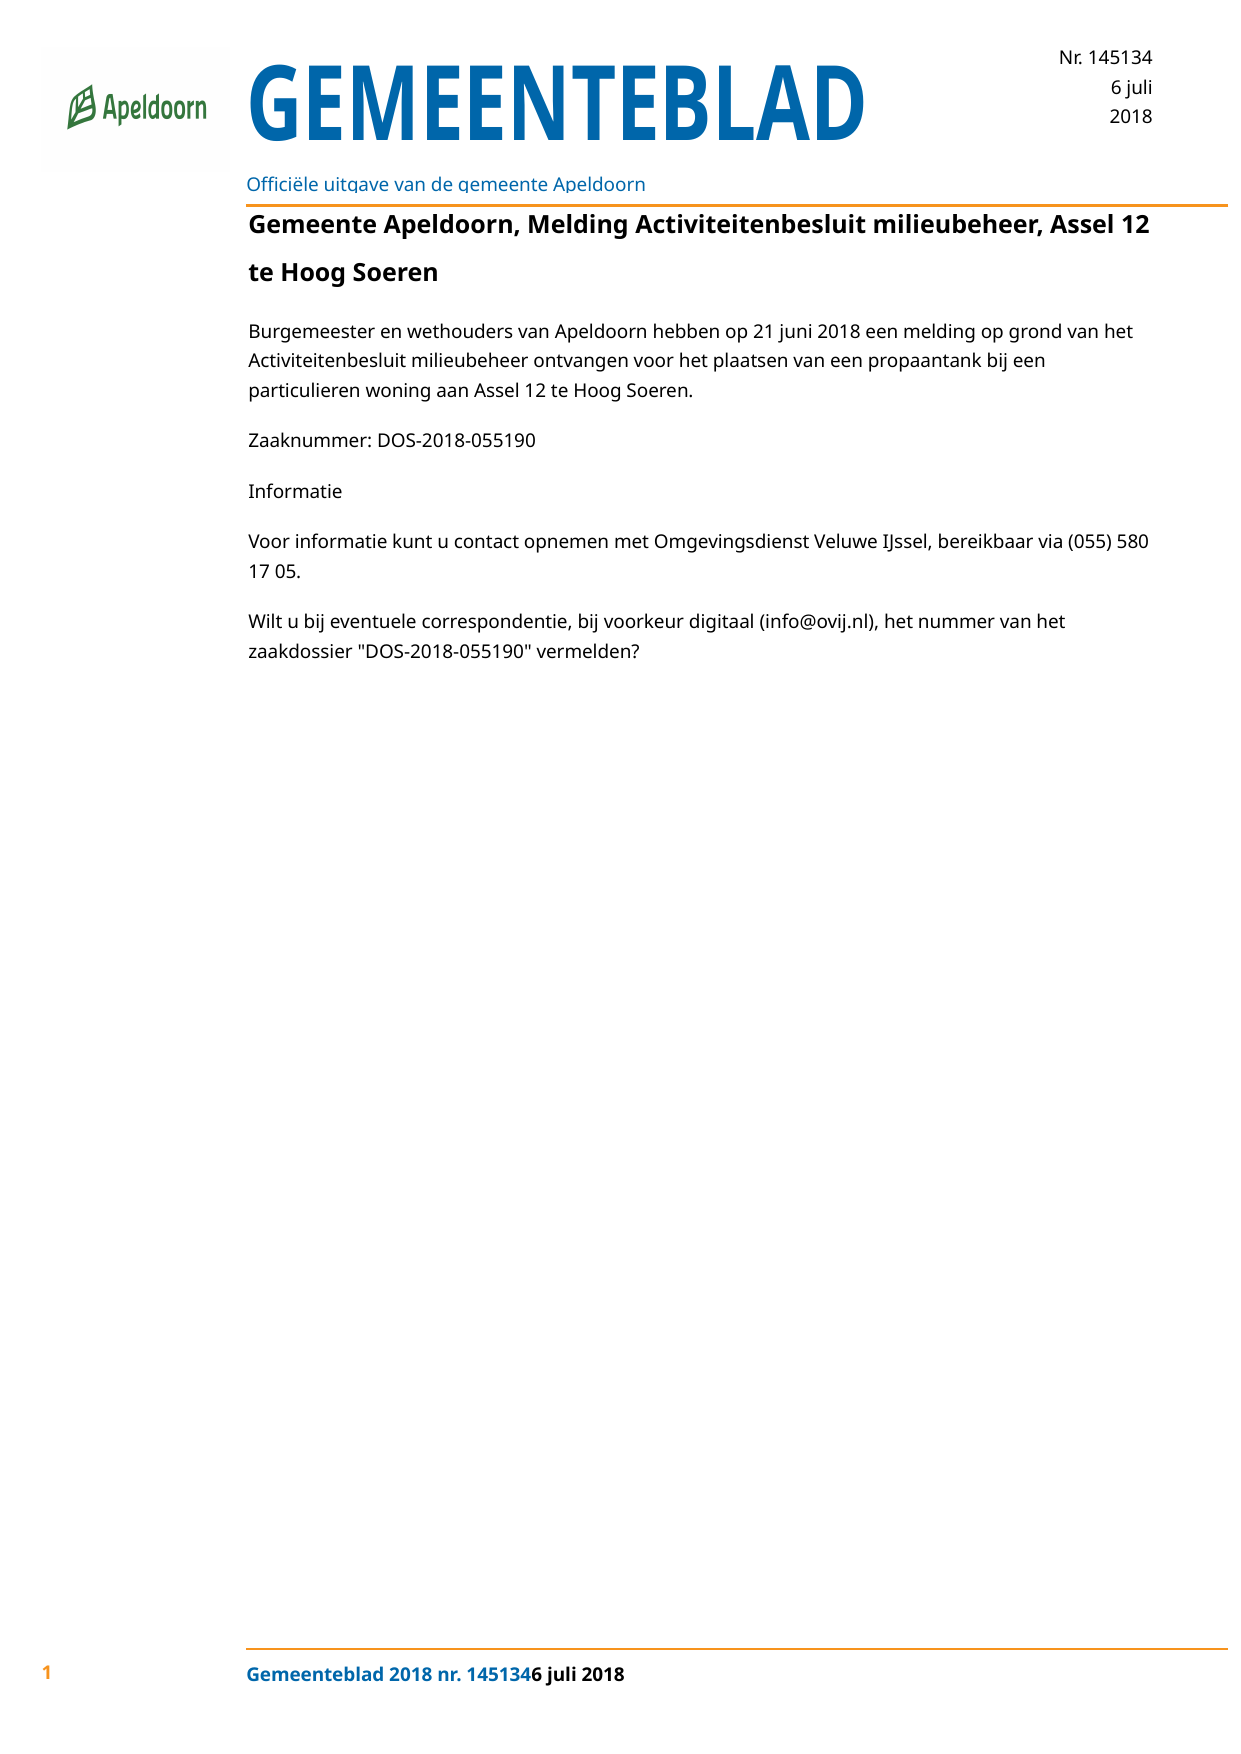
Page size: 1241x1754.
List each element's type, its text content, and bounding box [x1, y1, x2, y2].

text Gemeente Apeldoorn, Melding Activiteitenbesluit milieubeheer, Assel 12 te Hoog Soeren [248, 207, 1152, 288]
picture [41, 47, 231, 172]
text Informatie [248, 478, 1152, 504]
text Zaaknummer: DOS-2018-055190 [248, 427, 1152, 453]
text Burgemeester en wethouders van Apeldoorn hebben op 21 juni 2018 een melding op grond van het Activiteitenbesluit milieubeheer ontvangen voor het plaatsen van een propaantank bij een particulieren woning aan Assel 12 te Hoog Soeren. [248, 318, 1152, 403]
text Wilt u bij eventuele correspondentie, bij voorkeur digitaal (info@ovij.nl), het nummer van het zaakdossier "DOS-2018-055190" vermelden? [248, 608, 1152, 664]
text Voor informatie kunt u contact opnemen met Omgevingsdienst Veluwe IJssel, bereikbaar via (055) 580 17 05. [248, 528, 1152, 584]
